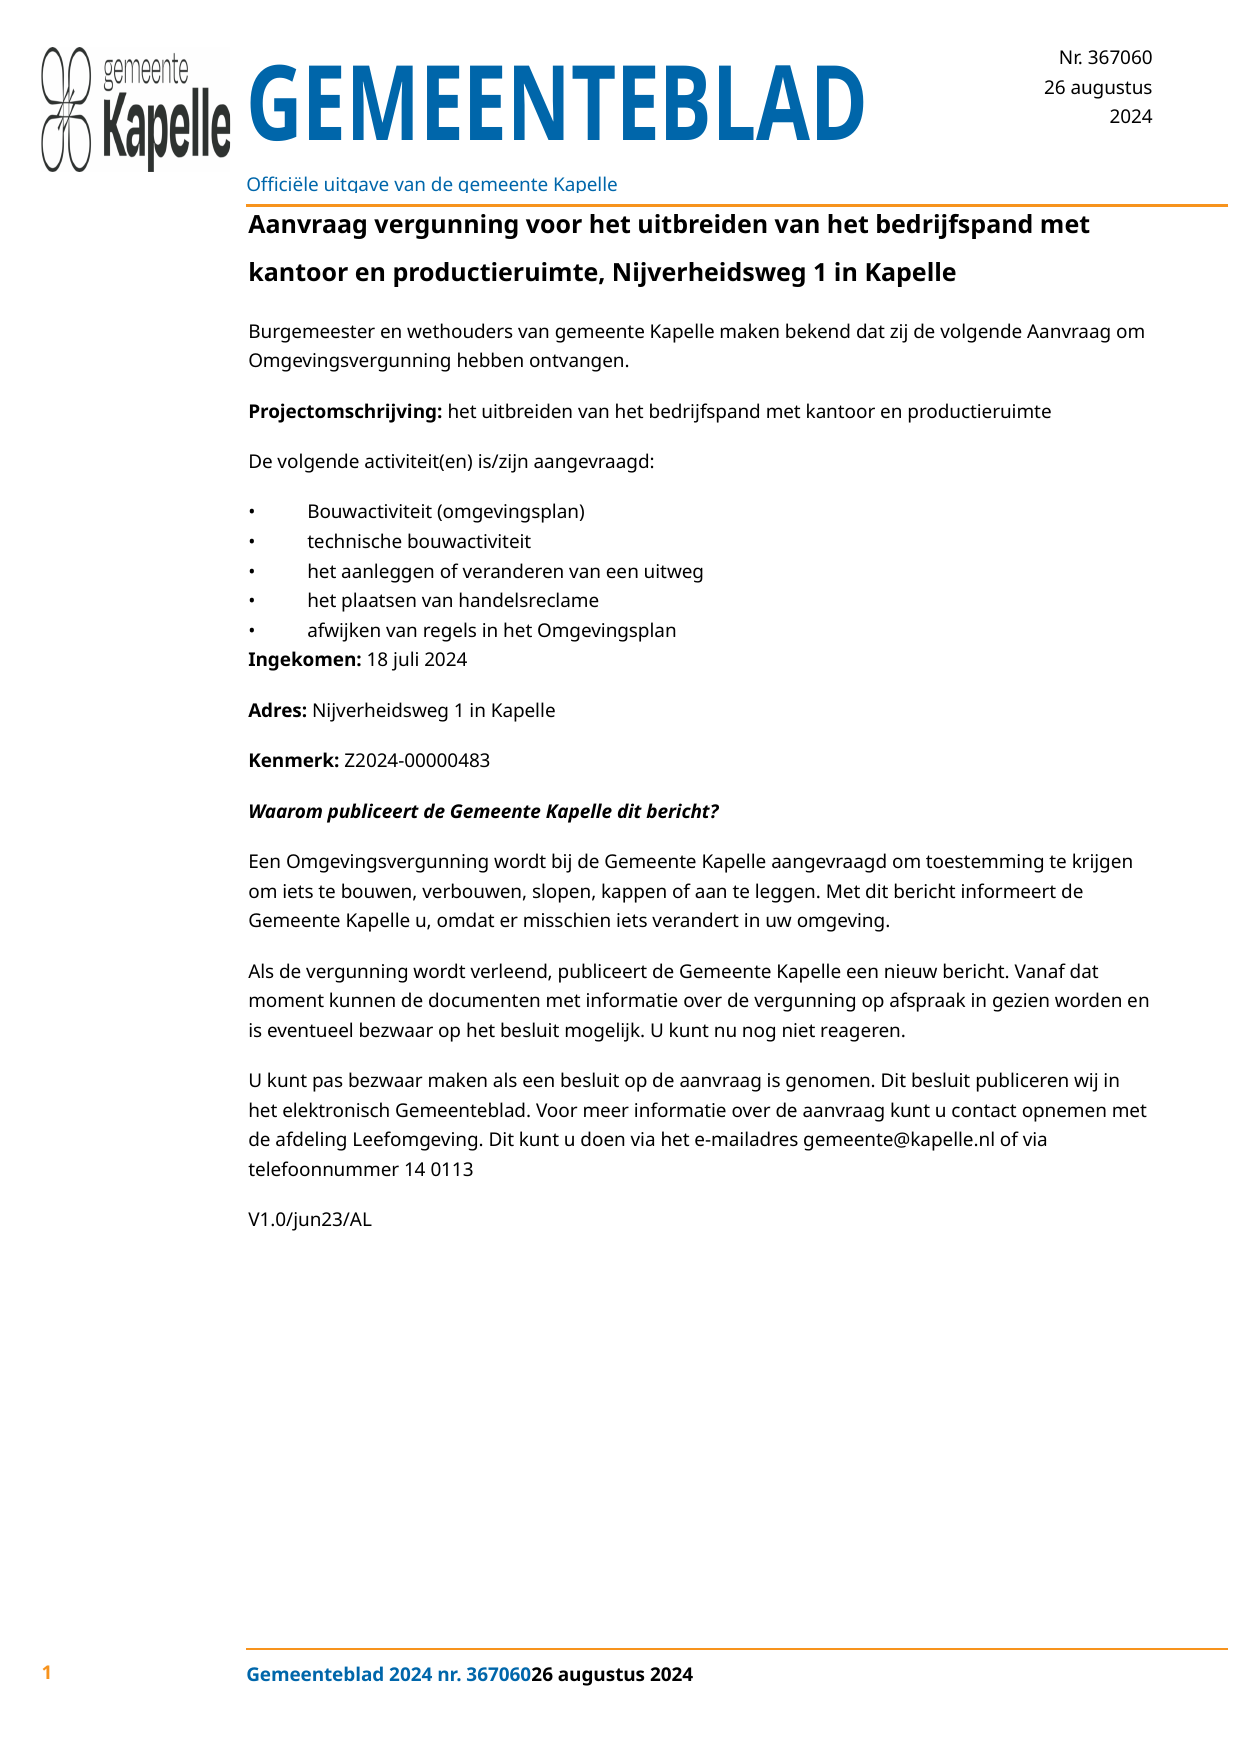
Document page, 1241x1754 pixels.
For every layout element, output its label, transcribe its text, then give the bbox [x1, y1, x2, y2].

text Adres: Nijverheidsweg 1 in Kapelle [248, 697, 1152, 723]
text Waarom publiceert de Gemeente Kapelle dit bericht? [248, 798, 1152, 824]
text Burgemeester en wethouders van gemeente Kapelle maken bekend dat zij de volgende Aanvraag om Omgevingsvergunning hebben ontvangen. [248, 318, 1152, 373]
text Ingekomen: 18 juli 2024 [248, 647, 1152, 672]
text Als de vergunning wordt verleend, publiceert de Gemeente Kapelle een nieuw bericht. Vanaf dat moment kunnen de documenten met informatie over de vergunning op afspraak in gezien worden en is eventueel bezwaar op het besluit mogelijk. U kunt nu nog niet reageren. [248, 958, 1152, 1043]
text U kunt pas bezwaar maken als een besluit op de aanvraag is genomen. Dit besluit publiceren wij in het elektronisch Gemeenteblad. Voor meer informatie over de aanvraag kunt u contact opnemen met de afdeling Leefomgeving. Dit kunt u doen via het e-mailadres gemeente@kapelle.nl of via telefoonnummer 14 0113 [248, 1067, 1152, 1182]
text De volgende activiteit(en) is/zijn aangevraagd: [248, 448, 1152, 474]
text Kenmerk: Z2024-00000483 [248, 747, 1152, 773]
text Aanvraag vergunning voor het uitbreiden van het bedrijfspand met kantoor en productieruimte, Nijverheidsweg 1 in Kapelle [248, 207, 1152, 288]
list het aanleggen of veranderen van een uitweg [248, 558, 1152, 584]
list afwijken van regels in het Omgevingsplan [248, 617, 1152, 643]
list technische bouwactiviteit [248, 528, 1152, 554]
list het plaatsen van handelsreclame [248, 587, 1152, 613]
text Projectomschrijving: het uitbreiden van het bedrijfspand met kantoor en productieruimte [248, 398, 1152, 424]
text V1.0/jun23/AL [248, 1207, 1152, 1232]
list Bouwactiviteit (omgevingsplan) [248, 499, 1152, 524]
picture [41, 47, 231, 172]
text Een Omgevingsvergunning wordt bij de Gemeente Kapelle aangevraagd om toestemming te krijgen om iets te bouwen, verbouwen, slopen, kappen of aan te leggen. Met dit bericht informeert de Gemeente Kapelle u, omdat er misschien iets verandert in uw omgeving. [248, 848, 1152, 933]
